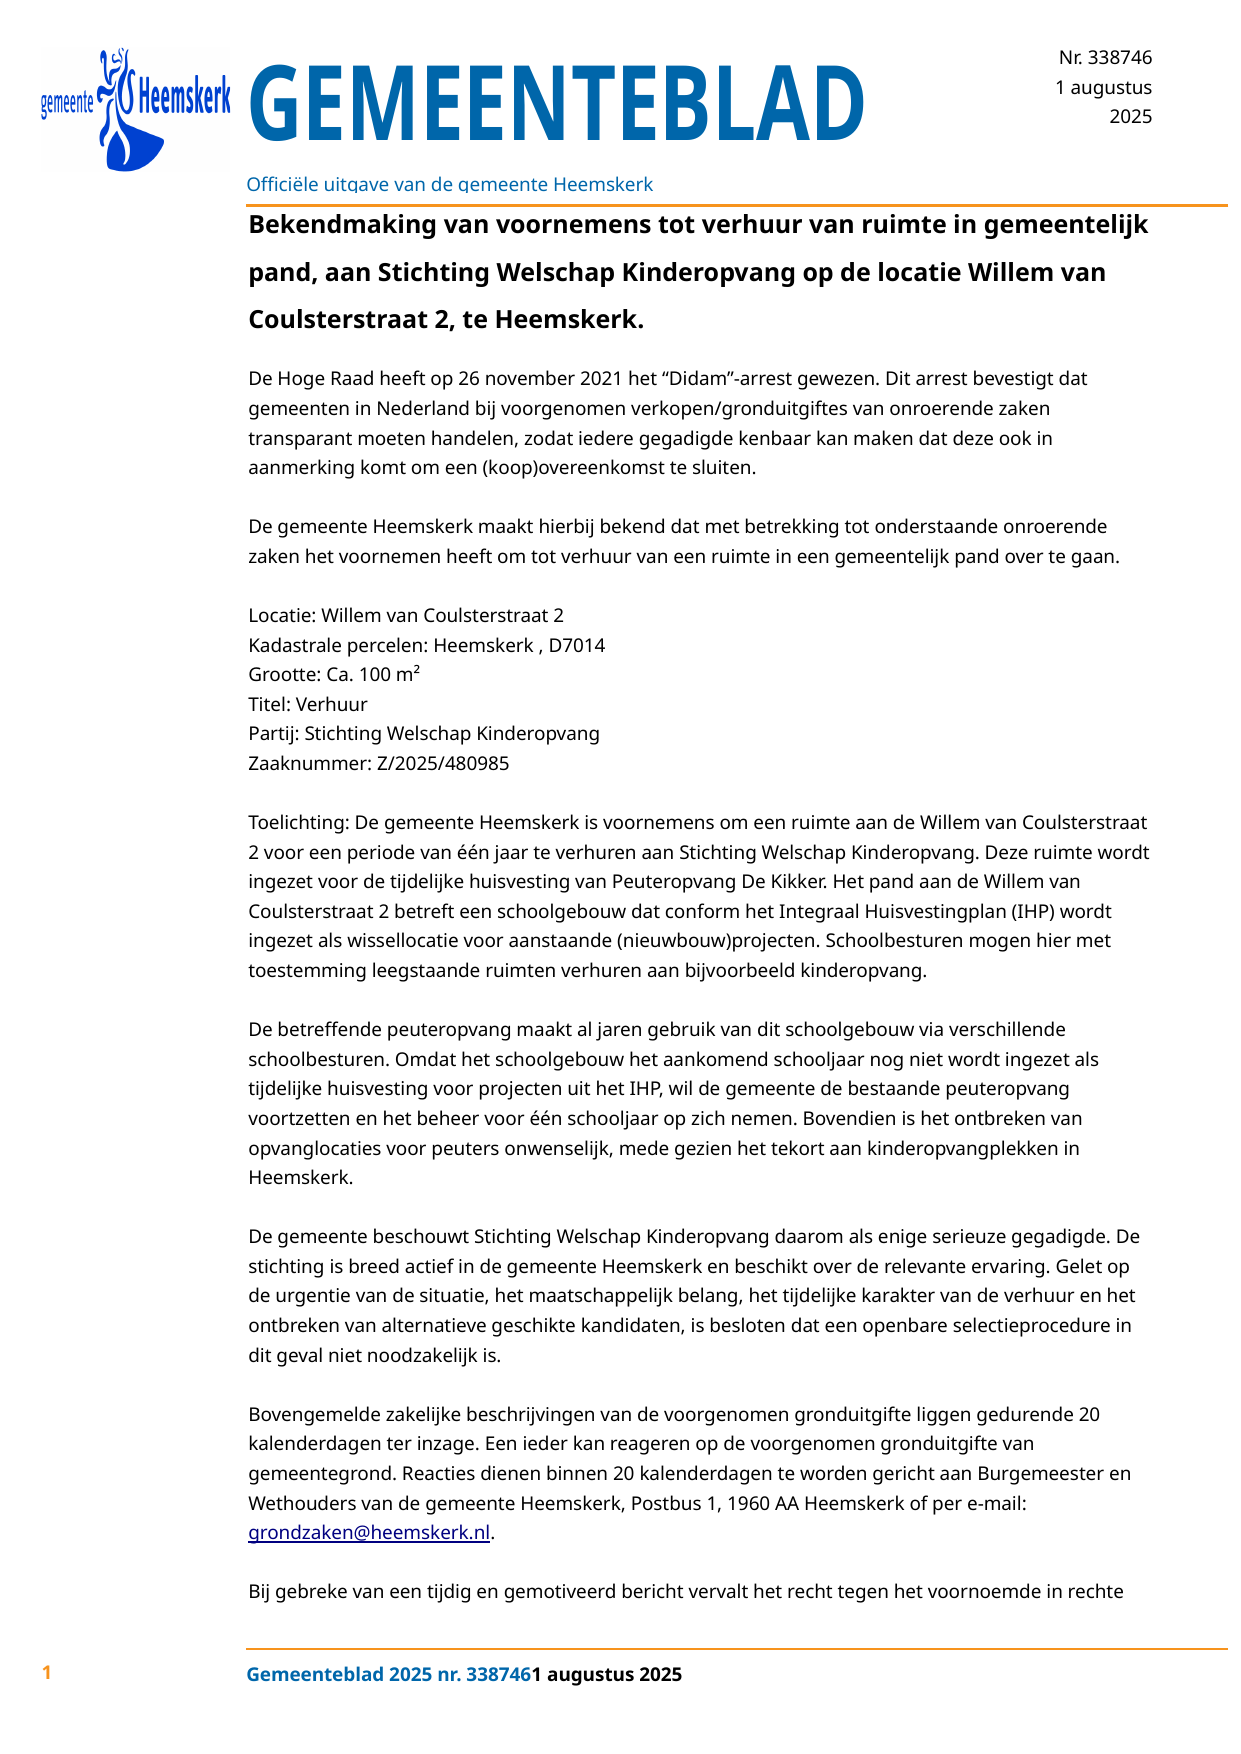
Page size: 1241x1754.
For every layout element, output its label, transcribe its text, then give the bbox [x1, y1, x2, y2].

text Zaaknummer: Z/2025/480985 [248, 750, 1152, 776]
text Kadastrale percelen: Heemskerk , D7014 [248, 632, 1152, 657]
text Partij: Stichting Welschap Kinderopvang [248, 721, 1152, 746]
text Locatie: Willem van Coulsterstraat 2 [248, 602, 1152, 628]
text De gemeente beschouwt Stichting Welschap Kinderopvang daarom als enige serieuze gegadigde. De stichting is breed actief in de gemeente Heemskerk en beschikt over de relevante ervaring. Gelet op de urgentie van de situatie, het maatschappelijk belang, het tijdelijke karakter van de verhuur en het ontbreken van alternatieve geschikte kandidaten, is besloten dat een openbare selectieprocedure in dit geval niet noodzakelijk is. [248, 1223, 1152, 1367]
text Titel: Verhuur [248, 691, 1152, 717]
text Toelichting: De gemeente Heemskerk is voornemens om een ruimte aan de Willem van Coulsterstraat 2 voor een periode van één jaar te verhuren aan Stichting Welschap Kinderopvang. Deze ruimte wordt ingezet voor de tijdelijke huisvesting van Peuteropvang De Kikker. Het pand aan de Willem van Coulsterstraat 2 betreft een schoolgebouw dat conform het Integraal Huisvestingplan (IHP) wordt ingezet als wissellocatie voor aanstaande (nieuwbouw)projecten. Schoolbesturen mogen hier met toestemming leegstaande ruimten verhuren aan bijvoorbeeld kinderopvang. [248, 809, 1152, 983]
text De betreffende peuteropvang maakt al jaren gebruik van dit schoolgebouw via verschillende schoolbesturen. Omdat het schoolgebouw het aankomend schooljaar nog niet wordt ingezet als tijdelijke huisvesting voor projecten uit het IHP, wil de gemeente de bestaande peuteropvang voortzetten en het beheer voor één schooljaar op zich nemen. Bovendien is het ontbreken van opvanglocaties voor peuters onwenselijk, mede gezien het tekort aan kinderopvangplekken in Heemskerk. [248, 1016, 1152, 1190]
text De Hoge Raad heeft op 26 november 2021 het “Didam”-arrest gewezen. Dit arrest bevestigt dat gemeenten in Nederland bij voorgenomen verkopen/gronduitgiftes van onroerende zaken transparant moeten handelen, zodat iedere gegadigde kenbaar kan maken dat deze ook in aanmerking komt om een (koop)overeenkomst te sluiten. [248, 366, 1152, 480]
picture [41, 47, 231, 172]
text Bij gebreke van een tijdig en gemotiveerd bericht vervalt het recht tegen het voornoemde in rechte [248, 1578, 1152, 1604]
text De gemeente Heemskerk maakt hierbij bekend dat met betrekking tot onderstaande onroerende zaken het voornemen heeft om tot verhuur van een ruimte in een gemeentelijk pand over te gaan. [248, 513, 1152, 569]
text Bovengemelde zakelijke beschrijvingen van de voorgenomen gronduitgifte liggen gedurende 20 kalenderdagen ter inzage. Een ieder kan reageren op de voorgenomen gronduitgifte van gemeentegrond. Reacties dienen binnen 20 kalenderdagen te worden gericht aan Burgemeester en Wethouders van de gemeente Heemskerk, Postbus 1, 1960 AA Heemskerk of per e-mail: grondzaken@heemskerk.nl. [248, 1401, 1152, 1545]
text Grootte: Ca. 100 m² [248, 661, 1152, 687]
text Bekendmaking van voornemens tot verhuur van ruimte in gemeentelijk pand, aan Stichting Welschap Kinderopvang op de locatie Willem van Coulsterstraat 2, te Heemskerk. [248, 207, 1152, 336]
